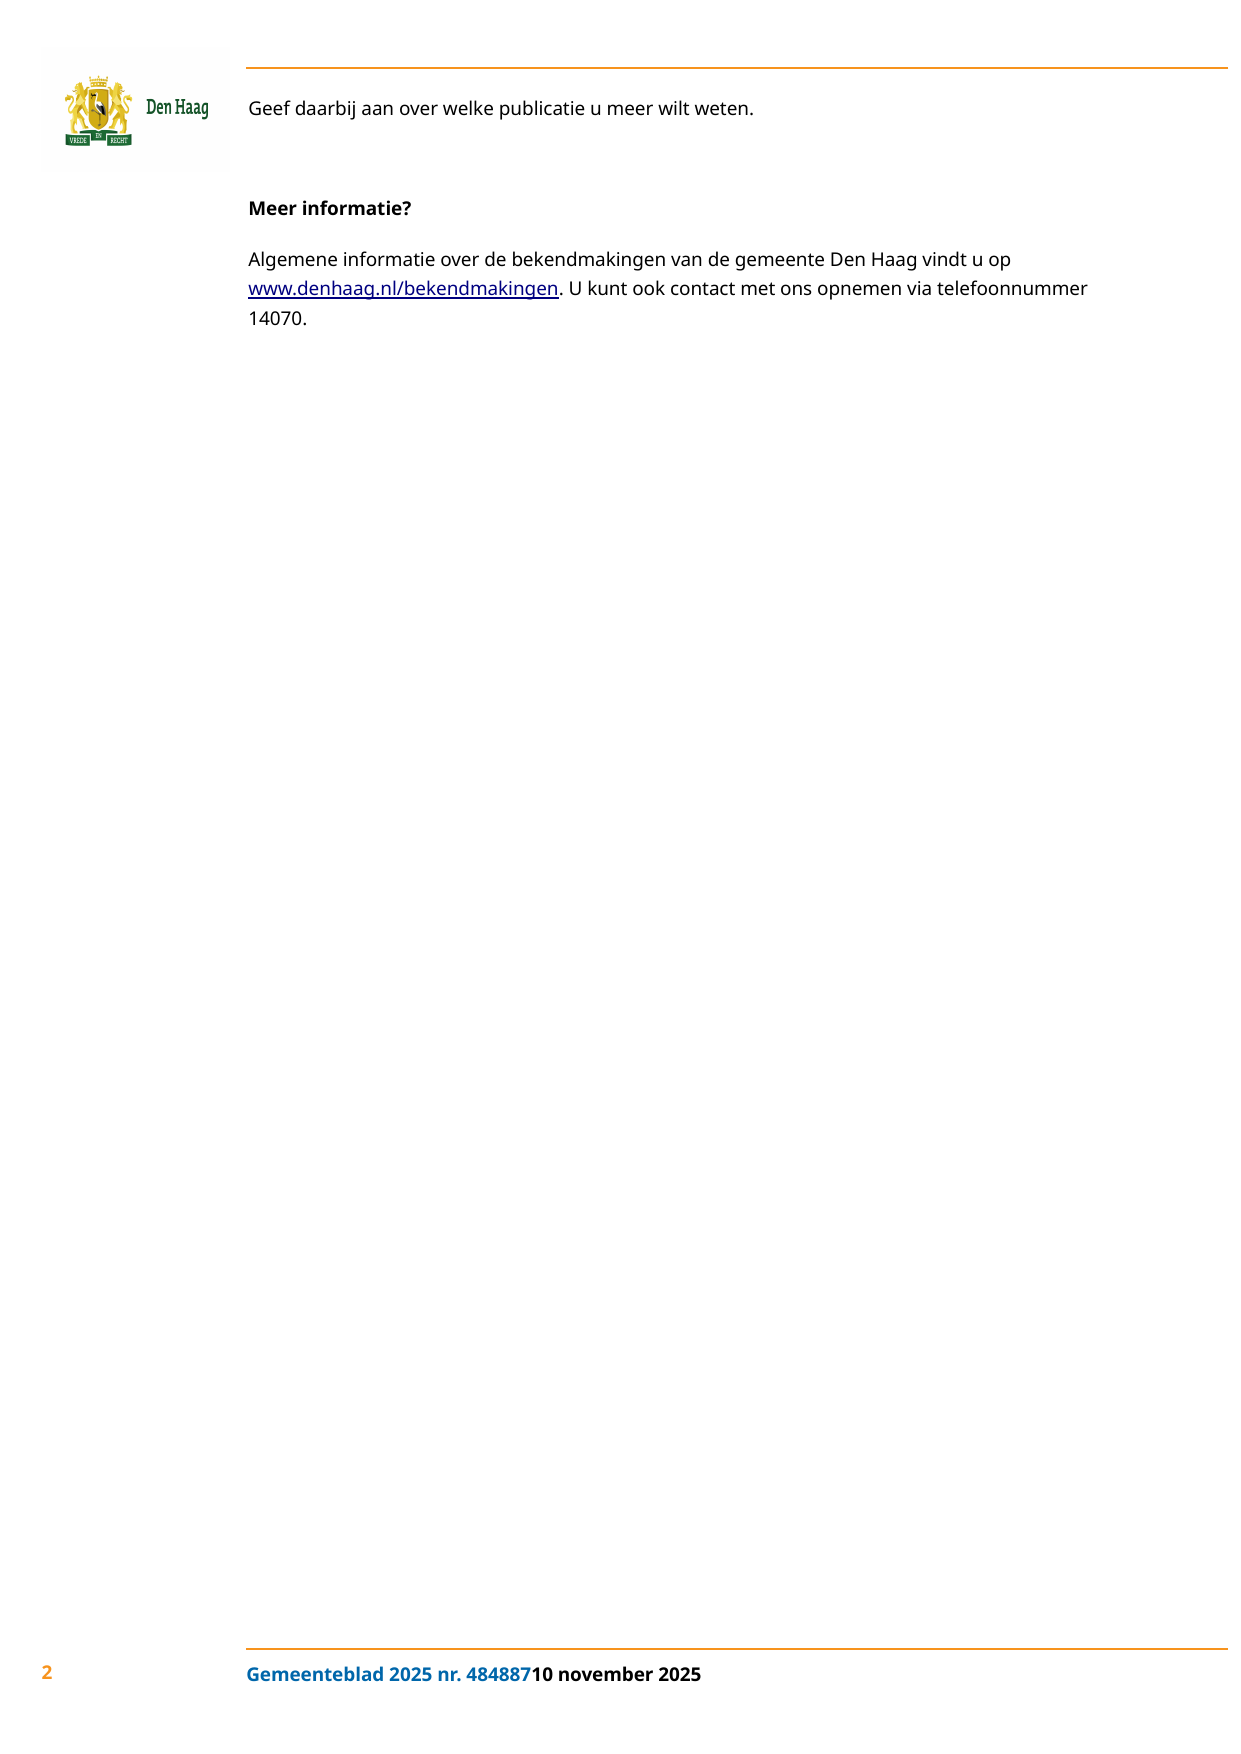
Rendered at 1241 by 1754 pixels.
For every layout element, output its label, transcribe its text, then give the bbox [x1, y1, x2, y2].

text Geef daarbij aan over welke publicatie u meer wilt weten. [248, 95, 1152, 121]
picture [41, 47, 231, 172]
text Meer informatie? [248, 196, 1152, 221]
text Algemene informatie over de bekendmakingen van de gemeente Den Haag vindt u op www.denhaag.nl/bekendmakingen. U kunt ook contact met ons opnemen via telefoonnummer 14070. [248, 246, 1152, 331]
